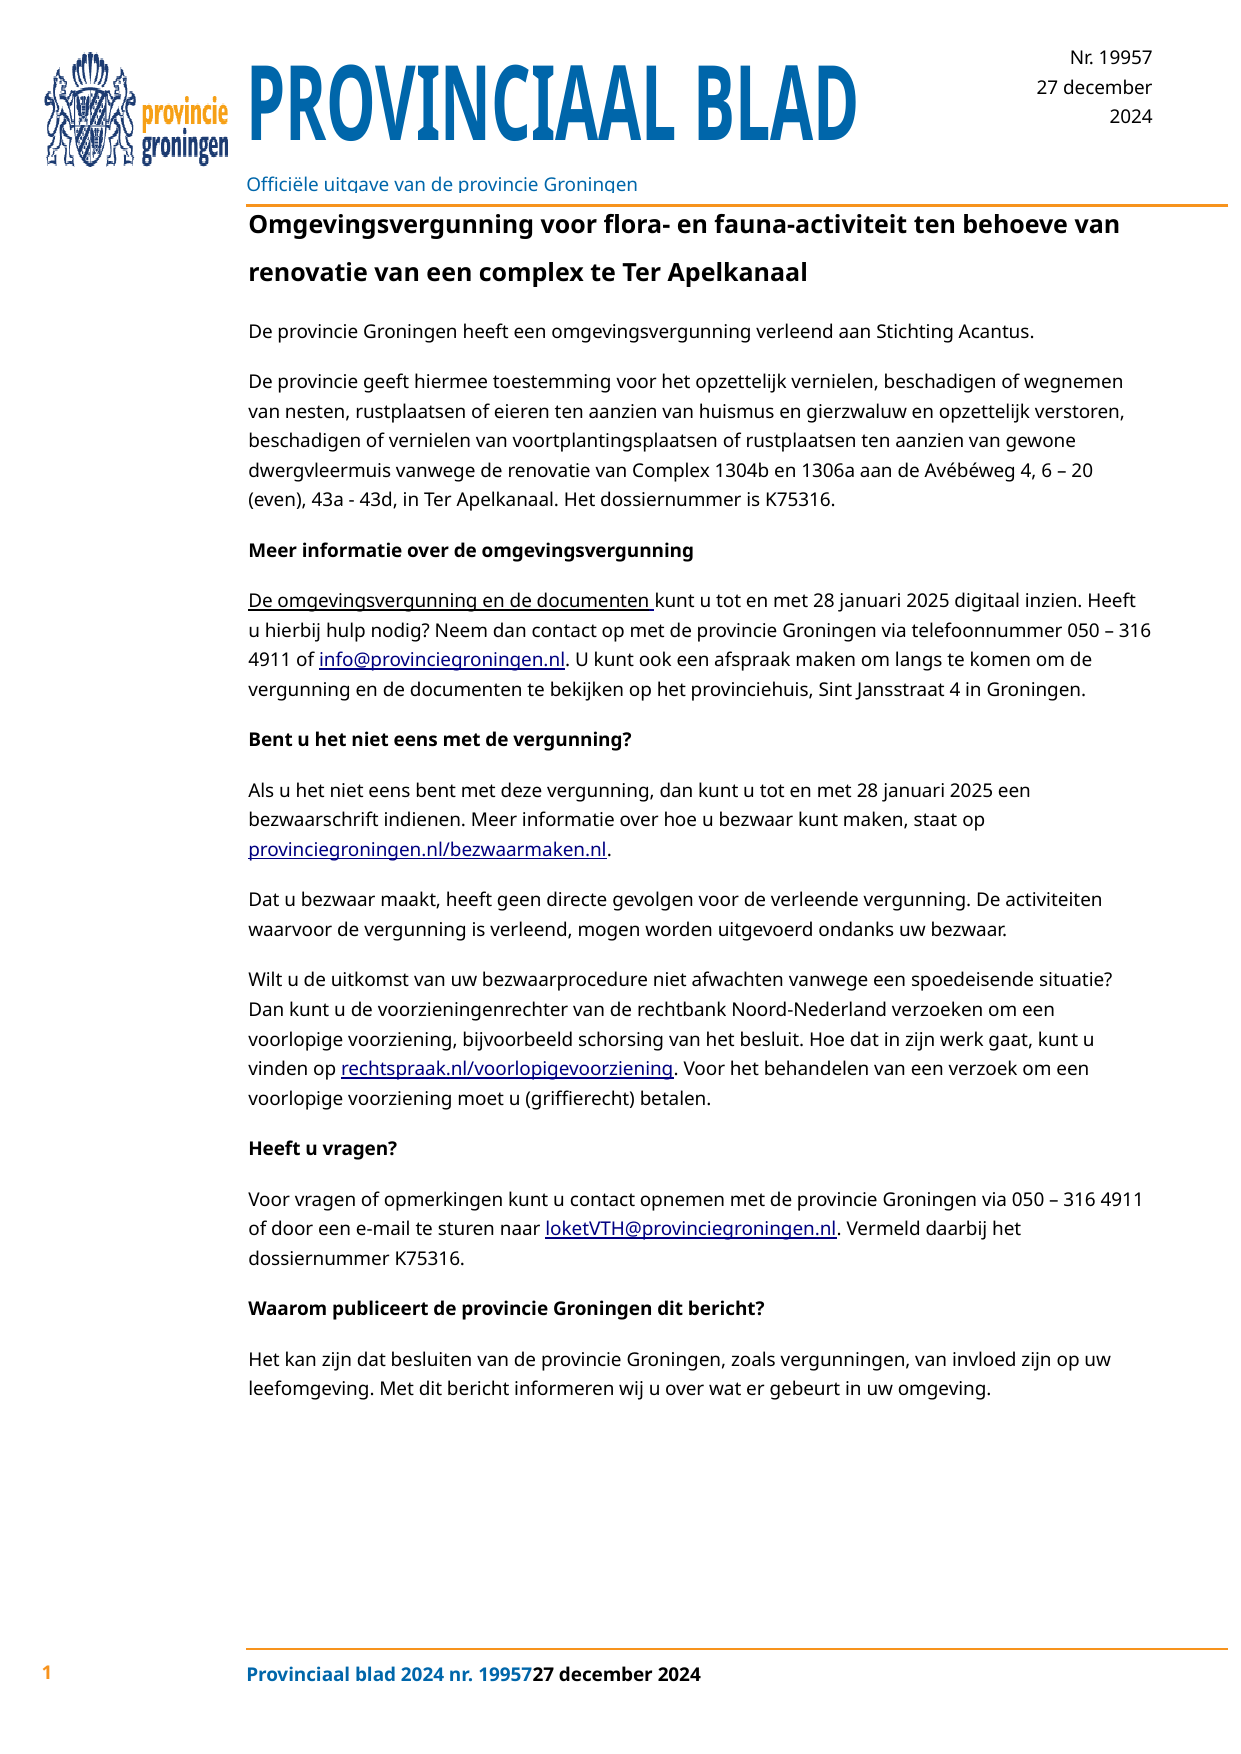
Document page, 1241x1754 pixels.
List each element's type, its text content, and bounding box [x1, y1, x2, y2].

text Heeft u vragen? [248, 1135, 1152, 1161]
text Voor vragen of opmerkingen kunt u contact opnemen met de provincie Groningen via 050 – 316 4911 of door een e-mail te sturen naar loketVTH@provinciegroningen.nl. Vermeld daarbij het dossiernummer K75316. [248, 1186, 1152, 1271]
text De omgevingsvergunning en de documenten kunt u tot en met 28 januari 2025 digitaal inzien. Heeft u hierbij hulp nodig? Neem dan contact op met de provincie Groningen via telefoonnummer 050 – 316 4911 of info@provinciegroningen.nl. U kunt ook een afspraak maken om langs te komen om de vergunning en de documenten te bekijken op het provinciehuis, Sint Jansstraat 4 in Groningen. [248, 587, 1152, 702]
text Bent u het niet eens met de vergunning? [248, 727, 1152, 752]
text Als u het niet eens bent met deze vergunning, dan kunt u tot en met 28 januari 2025 een bezwaarschrift indienen. Meer informatie over hoe u bezwaar kunt maken, staat op provinciegroningen.nl/bezwaarmaken.nl. [248, 777, 1152, 862]
text Het kan zijn dat besluiten van de provincie Groningen, zoals vergunningen, van invloed zijn op uw leefomgeving. Met dit bericht informeren wij u over wat er gebeurt in uw omgeving. [248, 1346, 1152, 1401]
text De provincie Groningen heeft een omgevingsvergunning verleend aan Stichting Acantus. [248, 318, 1152, 344]
text Wilt u de uitkomst van uw bezwaarprocedure niet afwachten vanwege een spoedeisende situatie? Dan kunt u de voorzieningenrechter van de rechtbank Noord-Nederland verzoeken om een voorlopige voorziening, bijvoorbeeld schorsing van het besluit. Hoe dat in zijn werk gaat, kunt u vinden op rechtspraak.nl/voorlopigevoorziening. Voor het behandelen van een verzoek om een voorlopige voorziening moet u (griffierecht) betalen. [248, 967, 1152, 1111]
text Omgevingsvergunning voor flora- en fauna-activiteit ten behoeve van renovatie van een complex te Ter Apelkanaal [248, 207, 1152, 288]
text De provincie geeft hiermee toestemming voor het opzettelijk vernielen, beschadigen of wegnemen van nesten, rustplaatsen of eieren ten aanzien van huismus en gierzwaluw en opzettelijk verstoren, beschadigen of vernielen van voortplantingsplaatsen of rustplaatsen ten aanzien van gewone dwergvleermuis vanwege de renovatie van Complex 1304b en 1306a aan de Avébéweg 4, 6 – 20 (even), 43a - 43d, in Ter Apelkanaal. Het dossiernummer is K75316. [248, 368, 1152, 512]
picture [41, 47, 231, 172]
text Dat u bezwaar maakt, heeft geen directe gevolgen voor de verleende vergunning. De activiteiten waarvoor de vergunning is verleend, mogen worden uitgevoerd ondanks uw bezwaar. [248, 887, 1152, 942]
text Meer informatie over de omgevingsvergunning [248, 537, 1152, 563]
text Waarom publiceert de provincie Groningen dit bericht? [248, 1295, 1152, 1321]
